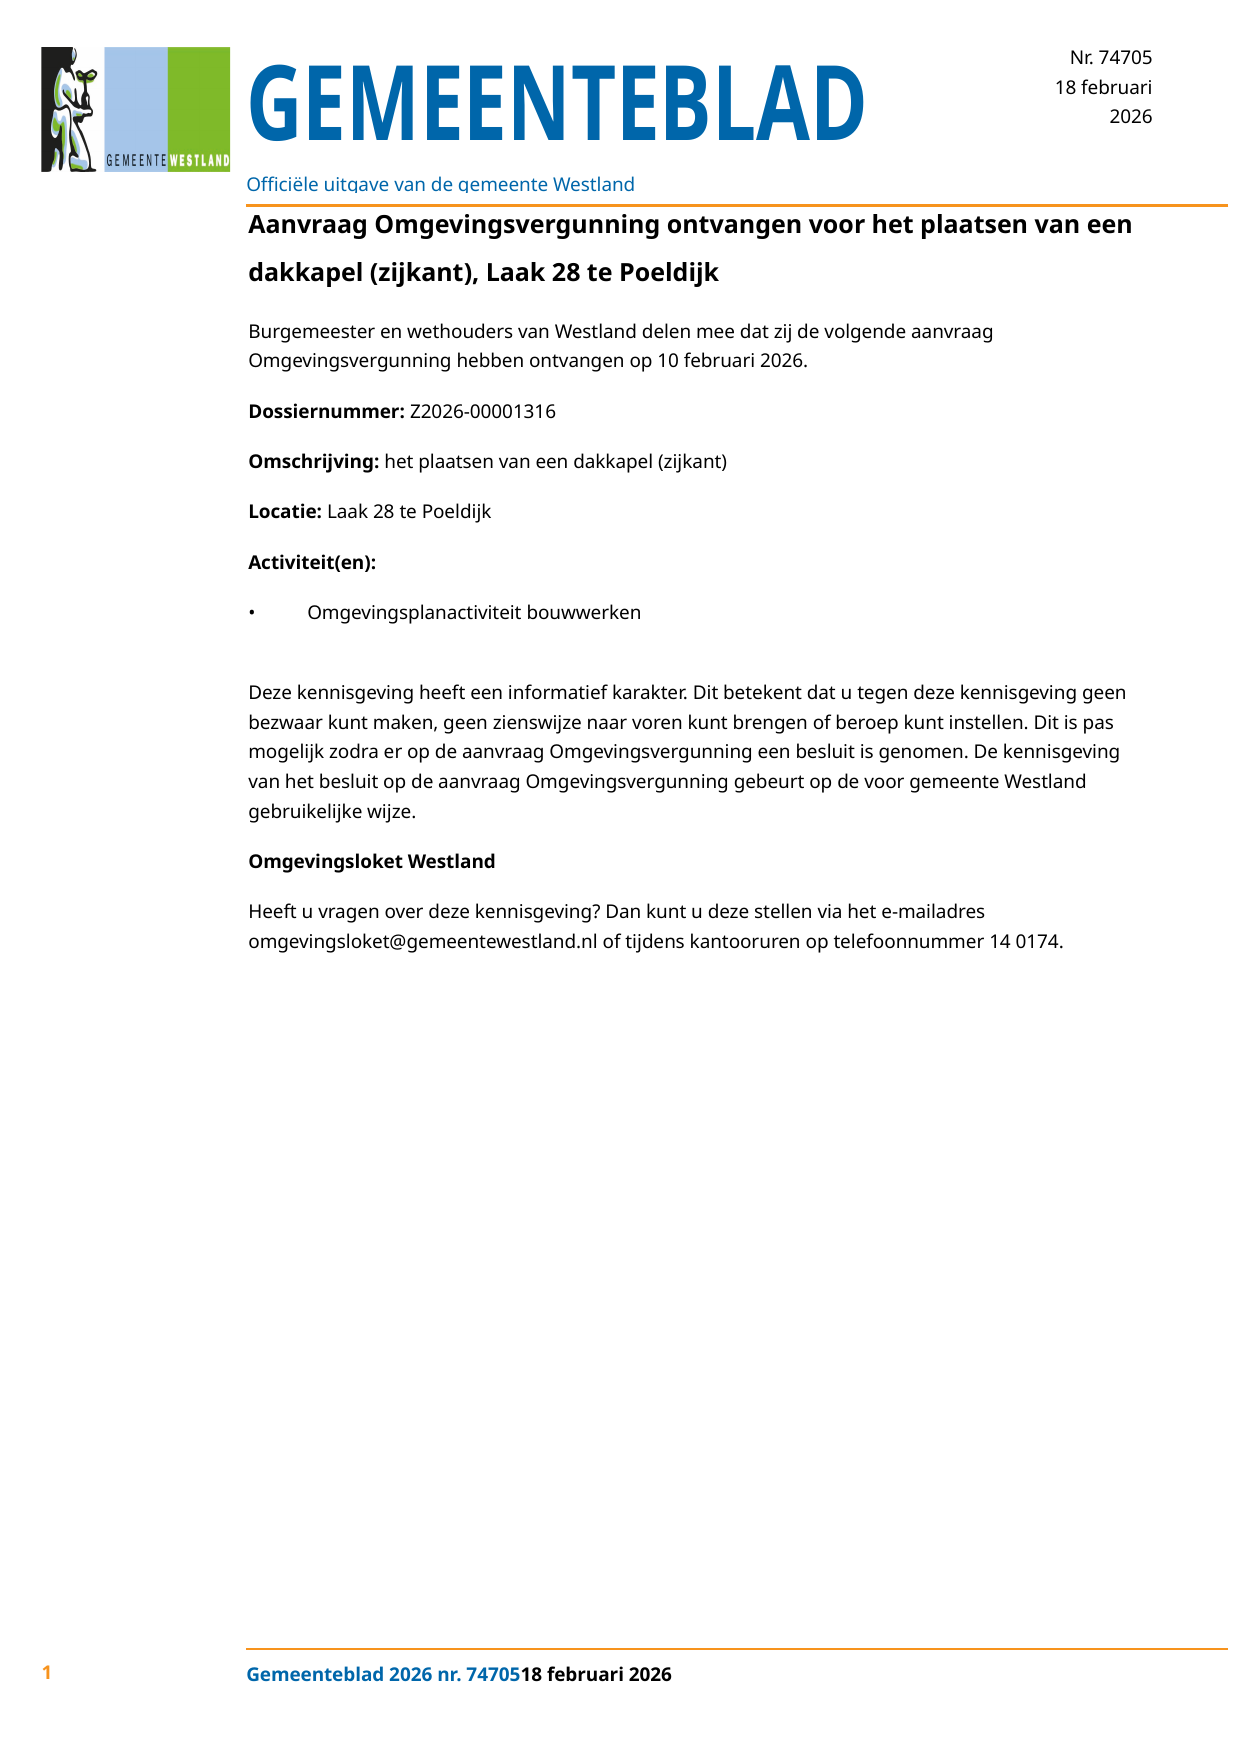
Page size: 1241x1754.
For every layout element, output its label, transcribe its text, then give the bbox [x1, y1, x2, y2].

text Deze kennisgeving heeft een informatief karakter. Dit betekent dat u tegen deze kennisgeving geen bezwaar kunt maken, geen zienswijze naar voren kunt brengen of beroep kunt instellen. Dit is pas mogelijk zodra er op de aanvraag Omgevingsvergunning een besluit is genomen. De kennisgeving van het besluit op de aanvraag Omgevingsvergunning gebeurt op de voor gemeente Westland gebruikelijke wijze. [248, 679, 1152, 824]
text Locatie: Laak 28 te Poeldijk [248, 499, 1152, 524]
text Heeft u vragen over deze kennisgeving? Dan kunt u deze stellen via het e-mailadres omgevingsloket@gemeentewestland.nl of tijdens kantooruren op telefoonnummer 14 0174. [248, 899, 1152, 954]
picture [41, 47, 231, 172]
text Dossiernummer: Z2026-00001316 [248, 398, 1152, 424]
text Omschrijving: het plaatsen van een dakkapel (zijkant) [248, 448, 1152, 474]
list Omgevingsplanactiviteit bouwwerken [248, 599, 1152, 625]
text Activiteit(en): [248, 549, 1152, 575]
text Burgemeester en wethouders van Westland delen mee dat zij de volgende aanvraag Omgevingsvergunning hebben ontvangen op 10 februari 2026. [248, 318, 1152, 373]
text Aanvraag Omgevingsvergunning ontvangen voor het plaatsen van een dakkapel (zijkant), Laak 28 te Poeldijk [248, 207, 1152, 288]
text Omgevingsloket Westland [248, 848, 1152, 874]
